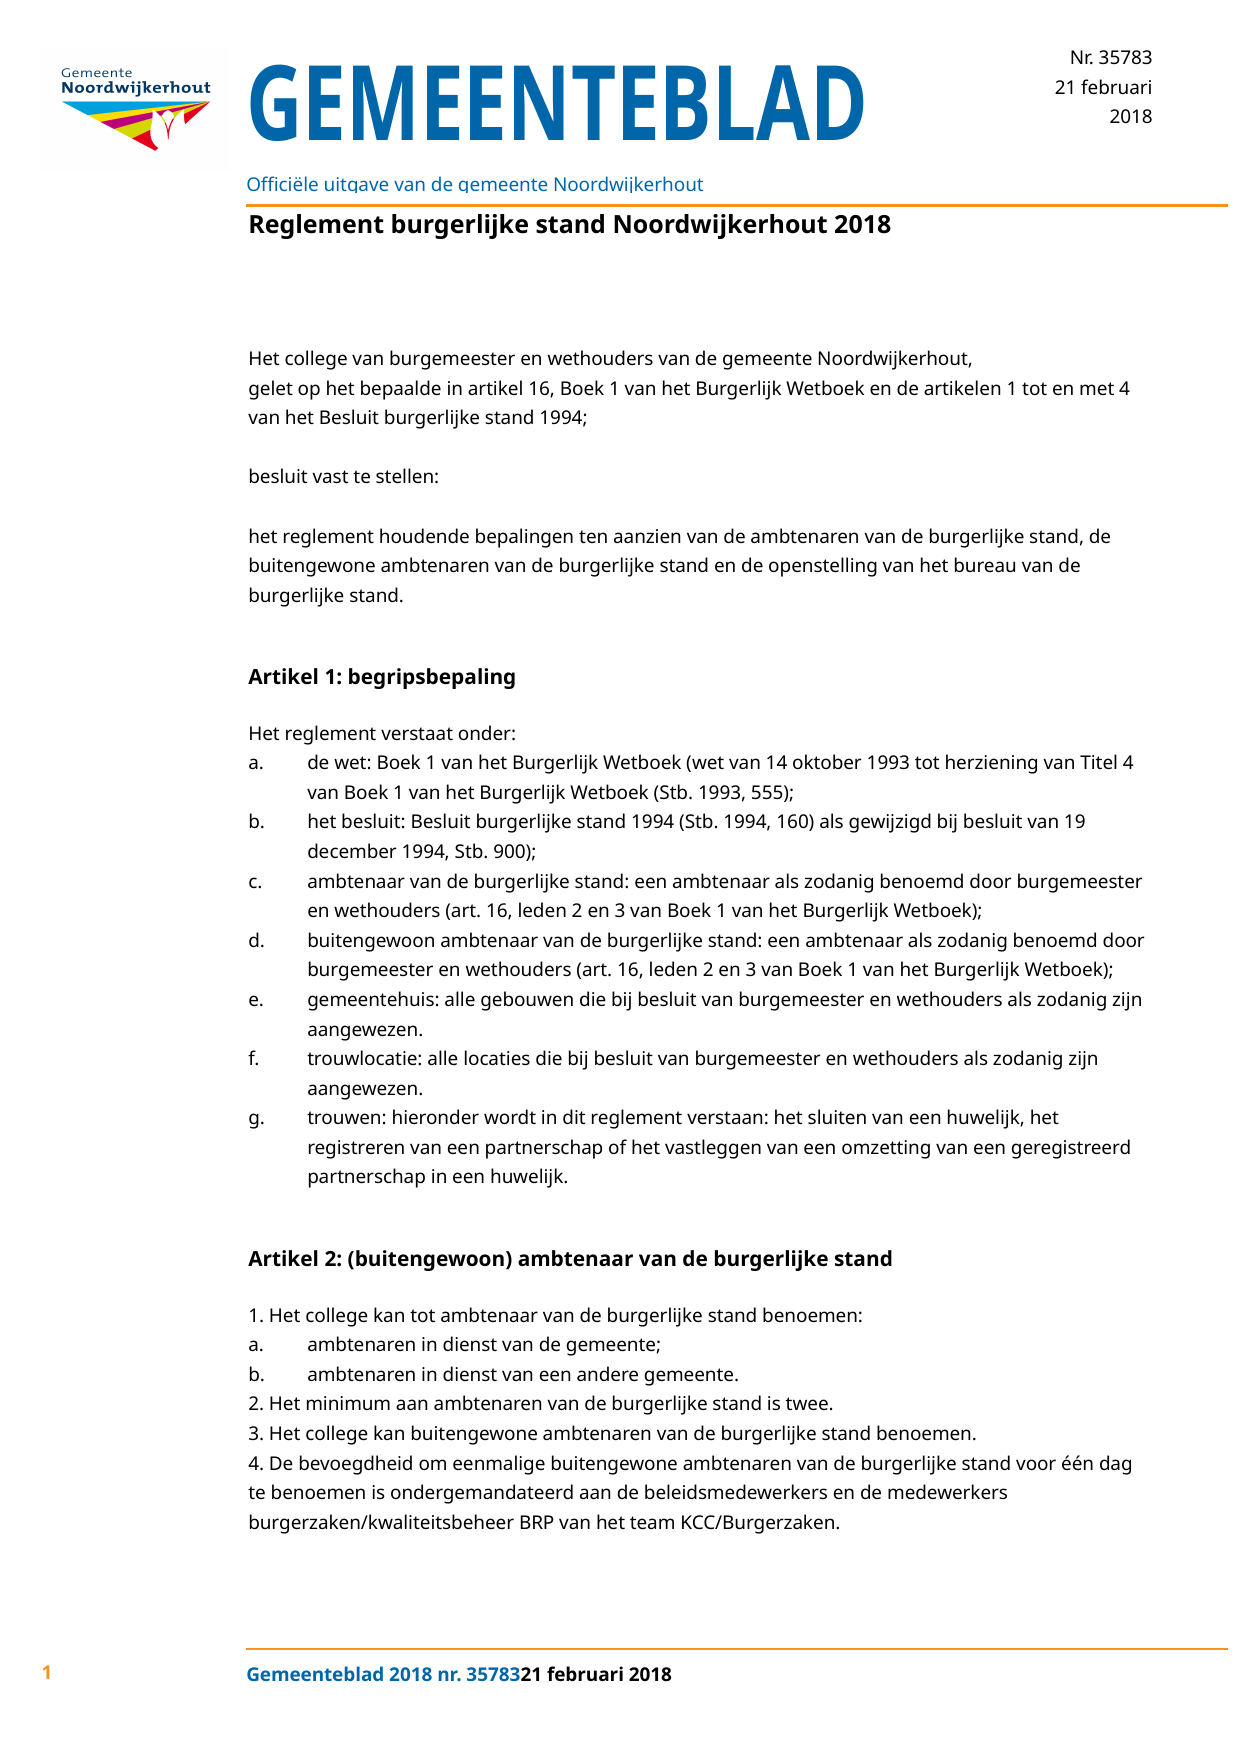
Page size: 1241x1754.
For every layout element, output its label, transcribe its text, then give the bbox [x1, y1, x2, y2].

text besluit vast te stellen: [248, 464, 1152, 489]
text 1. Het college kan tot ambtenaar van de burgerlijke stand benoemen: [248, 1302, 1152, 1327]
text 2. Het minimum aan ambtenaren van de burgerlijke stand is twee. [248, 1391, 1152, 1416]
text Het reglement verstaat onder: [248, 720, 1152, 746]
text 3. Het college kan buitengewone ambtenaren van de burgerlijke stand benoemen. [248, 1420, 1152, 1446]
list de wet: Boek 1 van het Burgerlijk Wetboek (wet van 14 oktober 1993 tot herziening van Titel 4 van Boek 1 van het Burgerlijk Wetboek (Stb. 1993, 555); [248, 749, 1152, 805]
list trouwen: hieronder wordt in dit reglement verstaan: het sluiten van een huwelijk, het registreren van een partnerschap of het vastleggen van een omzetting van een geregistreerd partnerschap in een huwelijk. [248, 1104, 1152, 1189]
text Het college van burgemeester en wethouders van de gemeente Noordwijkerhout, [248, 345, 1152, 371]
list gemeentehuis: alle gebouwen die bij besluit van burgemeester en wethouders als zodanig zijn aangewezen. [248, 986, 1152, 1042]
picture [41, 47, 231, 172]
list ambtenaar van de burgerlijke stand: een ambtenaar als zodanig benoemd door burgemeester en wethouders (art. 16, leden 2 en 3 van Boek 1 van het Burgerlijk Wetboek); [248, 868, 1152, 923]
list trouwlocatie: alle locaties die bij besluit van burgemeester en wethouders als zodanig zijn aangewezen. [248, 1045, 1152, 1101]
text Artikel 1: begripsbepaling [248, 662, 1152, 690]
text Reglement burgerlijke stand Noordwijkerhout 2018 [248, 207, 1152, 241]
text het reglement houdende bepalingen ten aanzien van de ambtenaren van de burgerlijke stand, de buitengewone ambtenaren van de burgerlijke stand en de openstelling van het bureau van de burgerlijke stand. [248, 523, 1152, 608]
list ambtenaren in dienst van de gemeente; [248, 1331, 1152, 1357]
text gelet op het bepaalde in artikel 16, Boek 1 van het Burgerlijk Wetboek en de artikelen 1 tot en met 4 van het Besluit burgerlijke stand 1994; [248, 375, 1152, 430]
text 4. De bevoegdheid om eenmalige buitengewone ambtenaren van de burgerlijke stand voor één dag te benoemen is ondergemandateerd aan de beleidsmedewerkers en de medewerkers burgerzaken/kwaliteitsbeheer BRP van het team KCC/Burgerzaken. [248, 1450, 1152, 1534]
list ambtenaren in dienst van een andere gemeente. [248, 1361, 1152, 1387]
text Artikel 2: (buitengewoon) ambtenaar van de burgerlijke stand [248, 1244, 1152, 1272]
list het besluit: Besluit burgerlijke stand 1994 (Stb. 1994, 160) als gewijzigd bij besluit van 19 december 1994, Stb. 900); [248, 809, 1152, 864]
list buitengewoon ambtenaar van de burgerlijke stand: een ambtenaar als zodanig benoemd door burgemeester en wethouders (art. 16, leden 2 en 3 van Boek 1 van het Burgerlijk Wetboek); [248, 927, 1152, 982]
